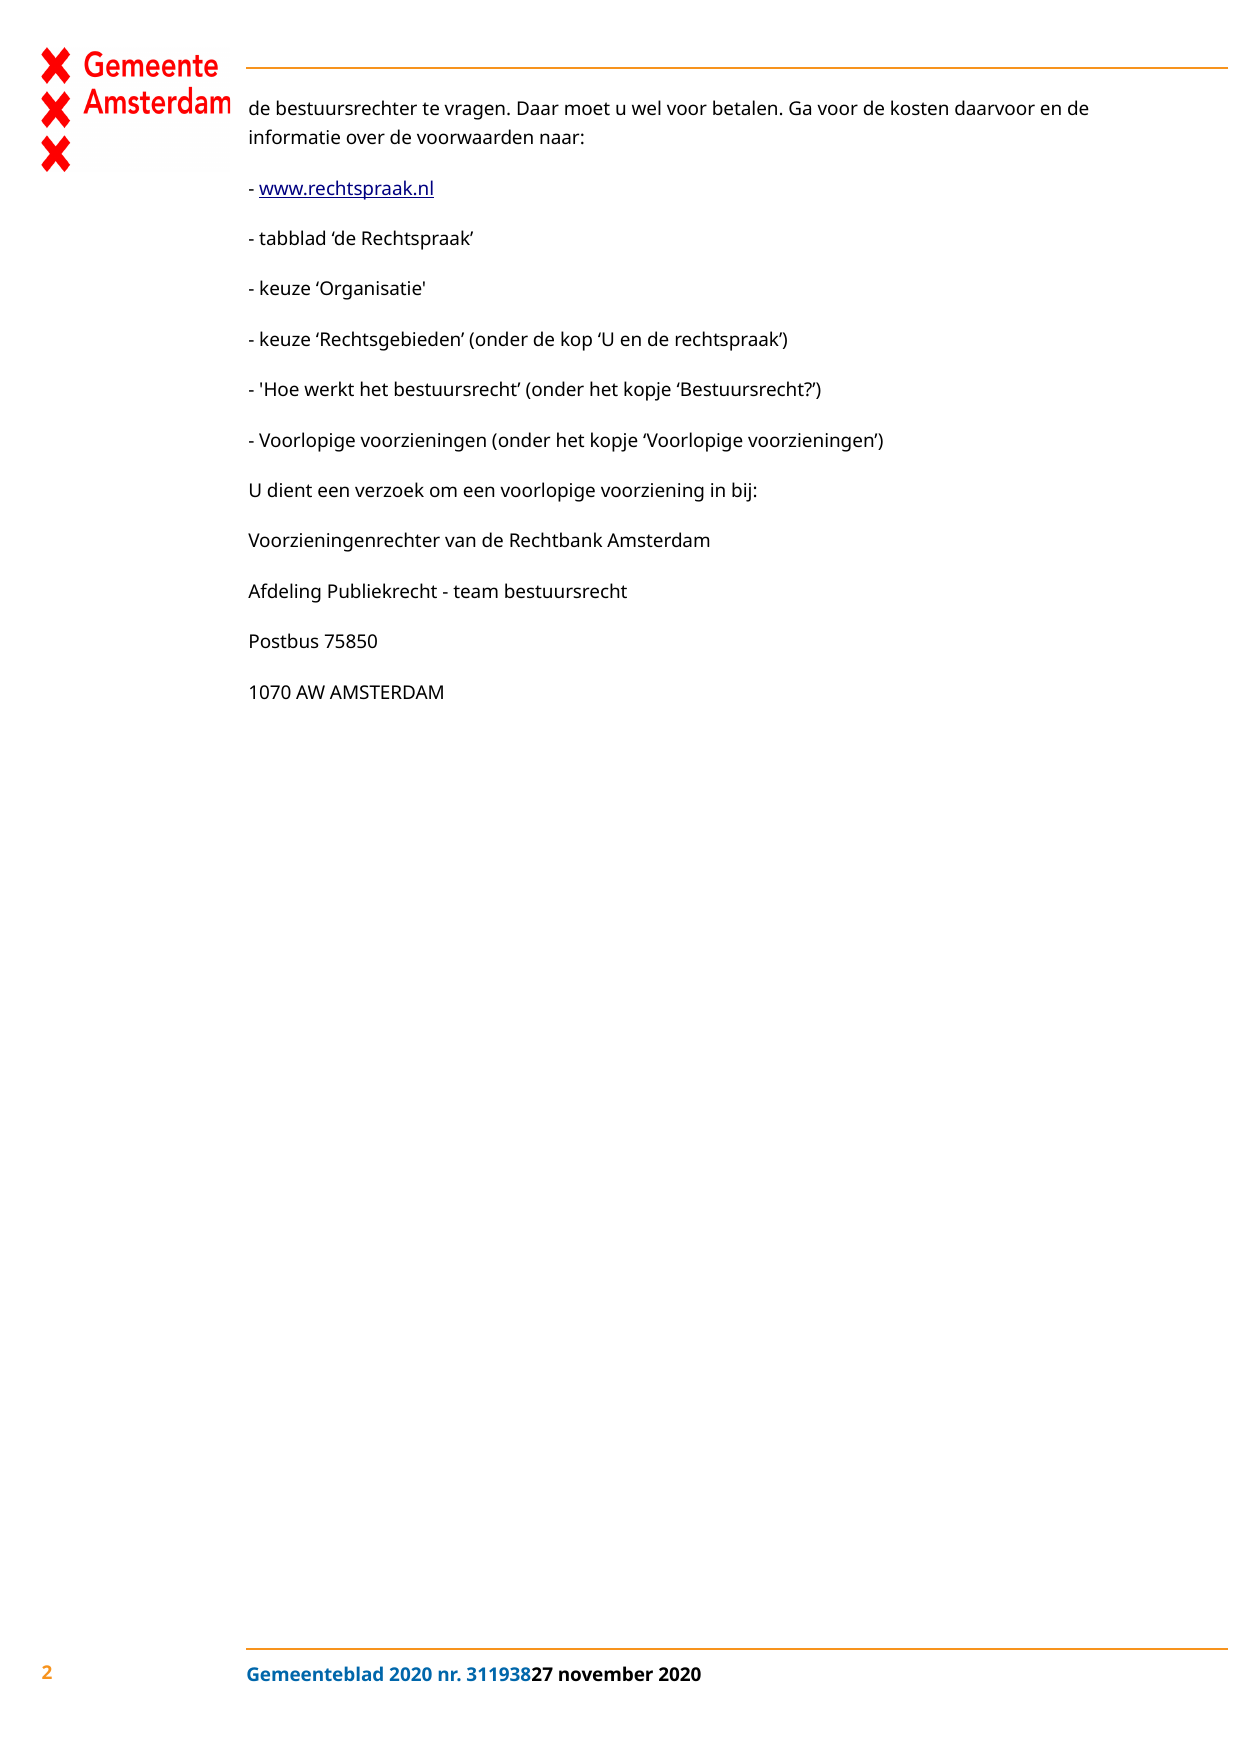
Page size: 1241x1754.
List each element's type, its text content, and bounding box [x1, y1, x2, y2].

text Afdeling Publiekrecht - team bestuursrecht [248, 578, 1152, 604]
text 1070 AW AMSTERDAM [248, 679, 1152, 705]
text Postbus 75850 [248, 628, 1152, 654]
text - 'Hoe werkt het bestuursrecht’ (onder het kopje ‘Bestuursrecht?’) [248, 376, 1152, 402]
text - tabblad ‘de Rechtspraak’ [248, 225, 1152, 251]
text - keuze ‘Rechtsgebieden’ (onder de kop ‘U en de rechtspraak’) [248, 326, 1152, 352]
picture [41, 47, 231, 172]
text - www.rechtspraak.nl [248, 175, 1152, 201]
text - Voorlopige voorzieningen (onder het kopje ‘Voorlopige voorzieningen’) [248, 427, 1152, 453]
text de bestuursrechter te vragen. Daar moet u wel voor betalen. Ga voor de kosten daarvoor en de informatie over de voorwaarden naar: [248, 95, 1152, 150]
text U dient een verzoek om een voorlopige voorziening in bij: [248, 477, 1152, 503]
text Voorzieningenrechter van de Rechtbank Amsterdam [248, 528, 1152, 553]
text - keuze ‘Organisatie' [248, 276, 1152, 301]
